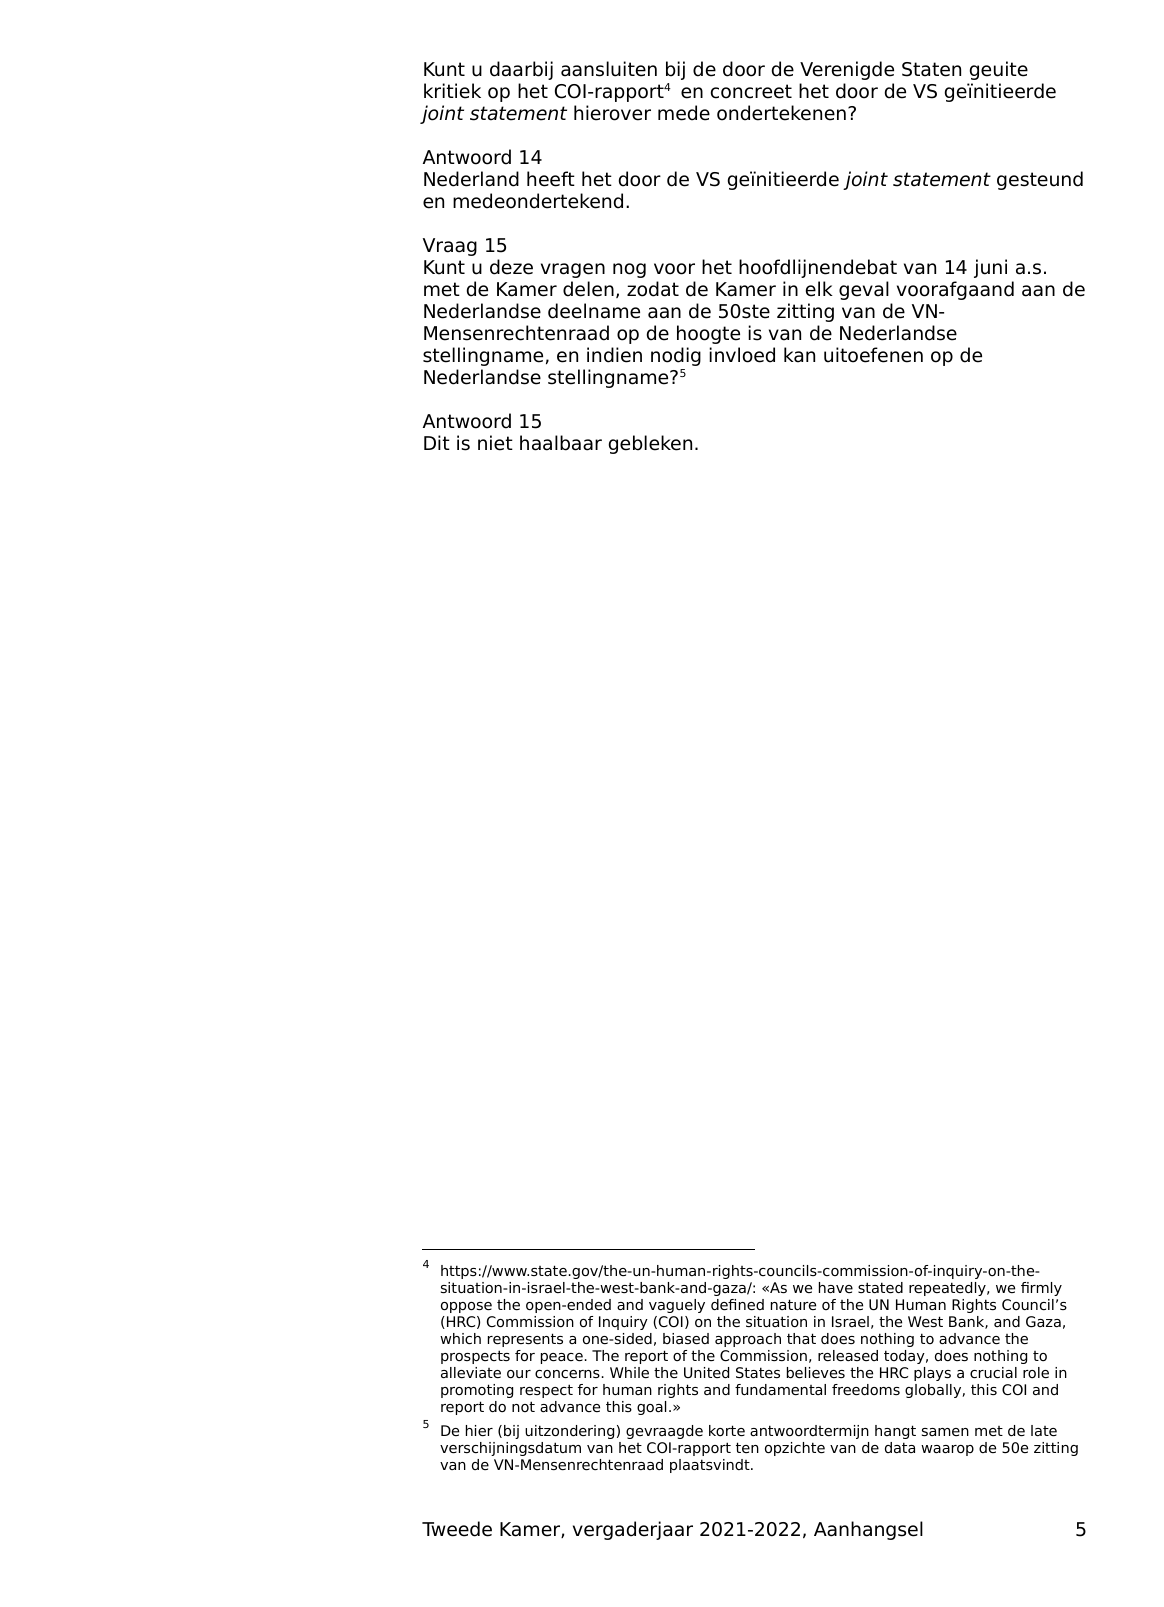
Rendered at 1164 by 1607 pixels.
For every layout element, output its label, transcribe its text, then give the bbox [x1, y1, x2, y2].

text Dit is niet haalbaar gebleken. [422, 433, 1087, 455]
text Nederland heeft het door de VS geïnitieerde joint statement gesteund en medeondertekend. [422, 169, 1087, 213]
text De hier (bij uitzondering) gevraagde korte antwoordtermijn hangt samen met de late verschijningsdatum van het COI-rapport ten opzichte van de data waarop de 50e zitting van de VN-Mensenrechtenraad plaatsvindt. [422, 1418, 1087, 1474]
text Antwoord 14 [422, 147, 1087, 169]
text Antwoord 15 [422, 411, 1087, 433]
text Kunt u daarbij aansluiten bij de door de Verenigde Staten geuite kritiek op het COI-rapport en concreet het door de VS geïnitieerde joint statement hierover mede ondertekenen? [422, 59, 1087, 125]
text https://www.state.gov/the-un-human-rights-councils-commission-of-inquiry-on-the-situation-in-israel-the-west-bank-and-gaza/: «As we have stated repeatedly, we firmly oppose the open-ended and vaguely defined nature of the UN Human Rights Council’s (HRC) Commission of Inquiry (COI) on the situation in Israel, the West Bank, and Gaza, which represents a one-sided, biased approach that does nothing to advance the prospects for peace. The report of the Commission, released today, does nothing to alleviate our concerns. While the United States believes the HRC plays a crucial role in promoting respect for human rights and fundamental freedoms globally, this COI and report do not advance this goal.» [422, 1258, 1087, 1416]
text Vraag 15 [422, 235, 1087, 257]
text Kunt u deze vragen nog voor het hoofdlijnendebat van 14 juni a.s. met de Kamer delen, zodat de Kamer in elk geval voorafgaand aan de Nederlandse deelname aan de 50ste zitting van de VN-Mensenrechtenraad op de hoogte is van de Nederlandse stellingname, en indien nodig invloed kan uitoefenen op de Nederlandse stellingname? [422, 257, 1087, 389]
